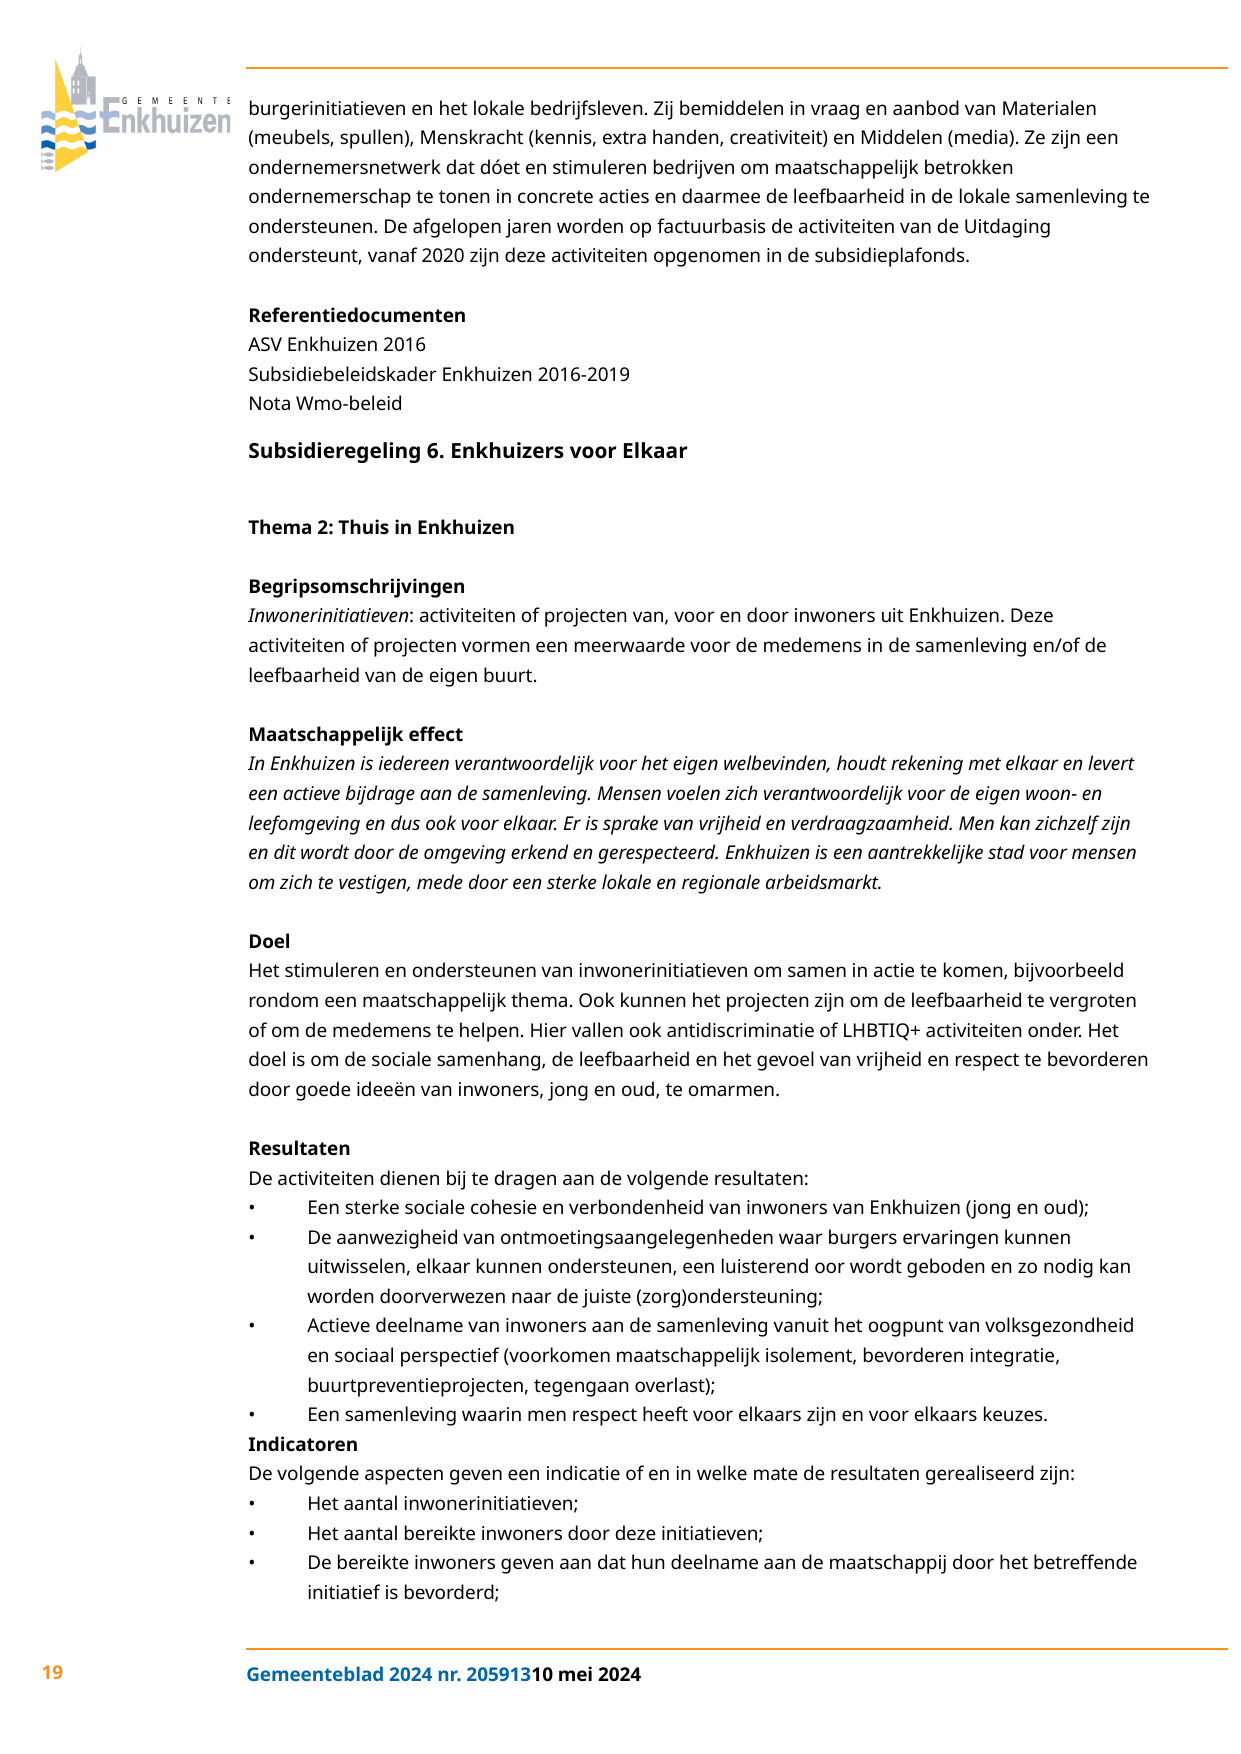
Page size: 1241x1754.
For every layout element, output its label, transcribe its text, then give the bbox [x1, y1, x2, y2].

text burgerinitiatieven en het lokale bedrijfsleven. Zij bemiddelen in vraag en aanbod van Materialen (meubels, spullen), Menskracht (kennis, extra handen, creativiteit) en Middelen (media). Ze zijn een ondernemersnetwerk dat dóet en stimuleren bedrijven om maatschappelijk betrokken ondernemerschap te tonen in concrete acties en daarmee de leefbaarheid in de lokale samenleving te ondersteunen. De afgelopen jaren worden op factuurbasis de activiteiten van de Uitdaging ondersteunt, vanaf 2020 zijn deze activiteiten opgenomen in de subsidieplafonds. [248, 95, 1152, 268]
text Maatschappelijk effect [248, 721, 1152, 747]
text In Enkhuizen is iedereen verantwoordelijk voor het eigen welbevinden, houdt rekening met elkaar en levert een actieve bijdrage aan de samenleving. Mensen voelen zich verantwoordelijk voor de eigen woon- en leefomgeving en dus ook voor elkaar. Er is sprake van vrijheid en verdraagzaamheid. Men kan zichzelf zijn en dit wordt door de omgeving erkend en gerespecteerd. Enkhuizen is een aantrekkelijke stad voor mensen om zich te vestigen, mede door een sterke lokale en regionale arbeidsmarkt. [248, 751, 1152, 895]
text Referentiedocumenten [248, 302, 1152, 328]
list Het aantal bereikte inwoners door deze initiatieven; [248, 1520, 1152, 1546]
text Subsidiebeleidskader Enkhuizen 2016-2019 [248, 361, 1152, 387]
text Nota Wmo-beleid [248, 391, 1152, 416]
text Het stimuleren en ondersteunen van inwonerinitiatieven om samen in actie te komen, bijvoorbeeld rondom een maatschappelijk thema. Ook kunnen het projecten zijn om de leefbaarheid te vergroten of om de medemens te helpen. Hier vallen ook antidiscriminatie of LHBTIQ+ activiteiten onder. Het doel is om de sociale samenhang, de leefbaarheid en het gevoel van vrijheid en respect te bevorderen door goede ideeën van inwoners, jong en oud, te omarmen. [248, 958, 1152, 1102]
text De activiteiten dienen bij te dragen aan de volgende resultaten: [248, 1165, 1152, 1191]
text Thema 2: Thuis in Enkhuizen [248, 514, 1152, 540]
text De volgende aspecten geven een indicatie of en in welke mate de resultaten gerealiseerd zijn: [248, 1461, 1152, 1486]
list De aanwezigheid van ontmoetingsaangelegenheden waar burgers ervaringen kunnen uitwisselen, elkaar kunnen ondersteunen, een luisterend oor wordt geboden en zo nodig kan worden doorverwezen naar de juiste (zorg)ondersteuning; [248, 1224, 1152, 1309]
list Actieve deelname van inwoners aan de samenleving vanuit het oogpunt van volksgezondheid en sociaal perspectief (voorkomen maatschappelijk isolement, bevorderen integratie, buurtpreventieprojecten, tegengaan overlast); [248, 1313, 1152, 1398]
text ASV Enkhuizen 2016 [248, 331, 1152, 357]
picture [41, 47, 231, 172]
text Begripsomschrijvingen [248, 573, 1152, 599]
text Doel [248, 928, 1152, 954]
list Een sterke sociale cohesie en verbondenheid van inwoners van Enkhuizen (jong en oud); [248, 1194, 1152, 1220]
text Subsidieregeling 6. Enkhuizers voor Elkaar [248, 436, 1152, 465]
text Resultaten [248, 1135, 1152, 1161]
list Het aantal inwonerinitiatieven; [248, 1490, 1152, 1516]
text Indicatoren [248, 1431, 1152, 1457]
text Inwonerinitiatieven: activiteiten of projecten van, voor en door inwoners uit Enkhuizen. Deze activiteiten of projecten vormen een meerwaarde voor de medemens in de samenleving en/of de leefbaarheid van de eigen buurt. [248, 603, 1152, 688]
list Een samenleving waarin men respect heeft voor elkaars zijn en voor elkaars keuzes. [248, 1401, 1152, 1427]
list De bereikte inwoners geven aan dat hun deelname aan de maatschappij door het betreffende initiatief is bevorderd; [248, 1549, 1152, 1605]
